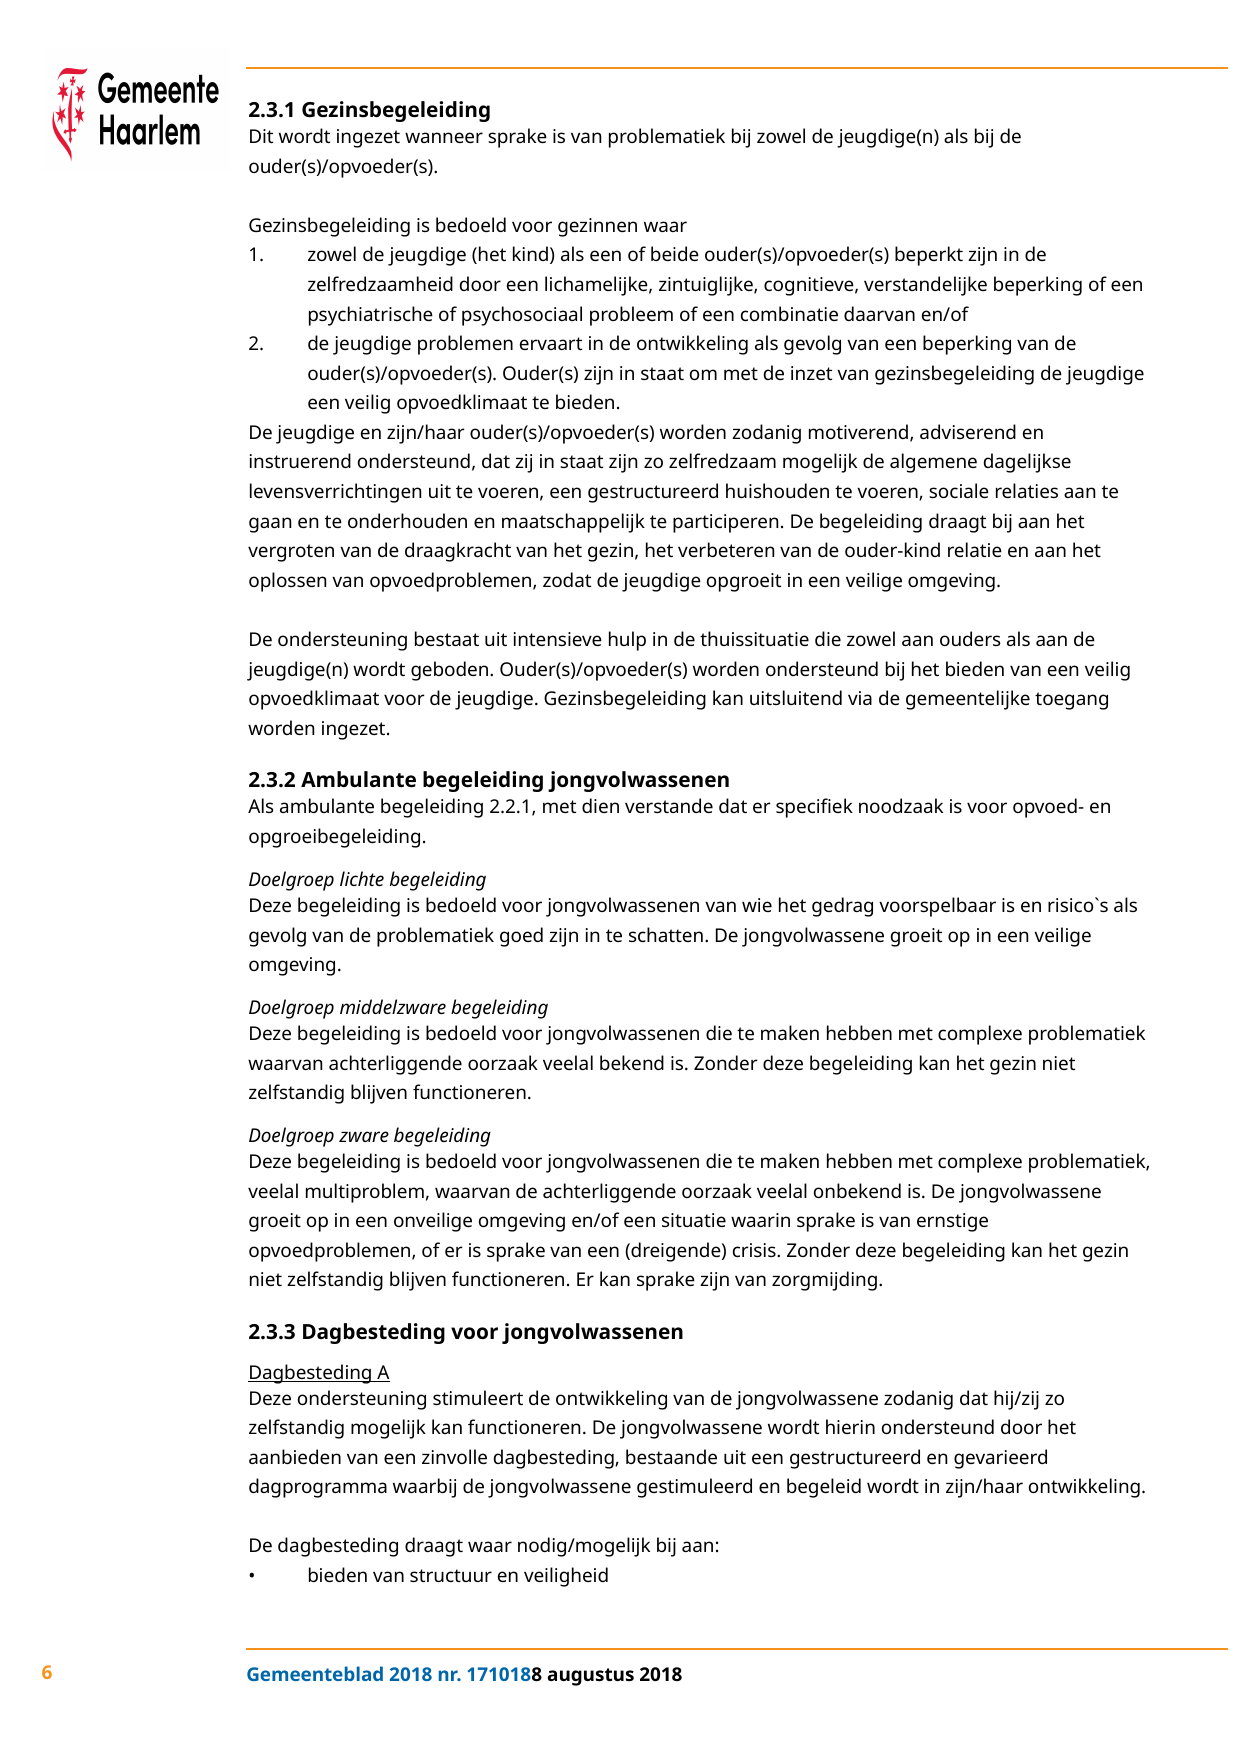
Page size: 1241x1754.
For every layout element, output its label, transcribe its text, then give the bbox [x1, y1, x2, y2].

text 2.3.3 Dagbesteding voor jongvolwassenen [248, 1317, 1152, 1345]
text De dagbesteding draagt waar nodig/mogelijk bij aan: [248, 1533, 1152, 1558]
text Doelgroep lichte begeleiding [248, 866, 1152, 892]
text 2.3.1 Gezinsbegeleiding [248, 95, 1152, 123]
list zowel de jeugdige (het kind) als een of beide ouder(s)/opvoeder(s) beperkt zijn in de zelfredzaamheid door een lichamelijke, zintuiglijke, cognitieve, verstandelijke beperking of een psychiatrische of psychosociaal probleem of een combinatie daarvan en/of [248, 242, 1152, 326]
text Deze begeleiding is bedoeld voor jongvolwassenen die te maken hebben met complexe problematiek waarvan achterliggende oorzaak veelal bekend is. Zonder deze begeleiding kan het gezin niet zelfstandig blijven functioneren. [248, 1020, 1152, 1105]
text Als ambulante begeleiding 2.2.1, met dien verstande dat er specifiek noodzaak is voor opvoed- en opgroeibegeleiding. [248, 794, 1152, 849]
text De ondersteuning bestaat uit intensieve hulp in de thuissituatie die zowel aan ouders als aan de jeugdige(n) wordt geboden. Ouder(s)/opvoeder(s) worden ondersteund bij het bieden van een veilig opvoedklimaat voor de jeugdige. Gezinsbegeleiding kan uitsluitend via de gemeentelijke toegang worden ingezet. [248, 626, 1152, 741]
text Doelgroep zware begeleiding [248, 1122, 1152, 1148]
text Doelgroep middelzware begeleiding [248, 994, 1152, 1020]
text Dagbesteding A [248, 1359, 1152, 1385]
text Deze ondersteuning stimuleert de ontwikkeling van de jongvolwassene zodanig dat hij/zij zo zelfstandig mogelijk kan functioneren. De jongvolwassene wordt hierin ondersteund door het aanbieden van een zinvolle dagbesteding, bestaande uit een gestructureerd en gevarieerd dagprogramma waarbij de jongvolwassene gestimuleerd en begeleid wordt in zijn/haar ontwikkeling. [248, 1385, 1152, 1499]
list de jeugdige problemen ervaart in de ontwikkeling als gevolg van een beperking van de ouder(s)/opvoeder(s). Ouder(s) zijn in staat om met de inzet van gezinsbegeleiding de jeugdige een veilig opvoedklimaat te bieden. [248, 330, 1152, 415]
list bieden van structuur en veiligheid [248, 1562, 1152, 1588]
text De jeugdige en zijn/haar ouder(s)/opvoeder(s) worden zodanig motiverend, adviserend en instruerend ondersteund, dat zij in staat zijn zo zelfredzaam mogelijk de algemene dagelijkse levensverrichtingen uit te voeren, een gestructureerd huishouden te voeren, sociale relaties aan te gaan en te onderhouden en maatschappelijk te participeren. De begeleiding draagt bij aan het vergroten van de draagkracht van het gezin, het verbeteren van de ouder-kind relatie en aan het oplossen van opvoedproblemen, zodat de jeugdige opgroeit in een veilige omgeving. [248, 419, 1152, 593]
text Deze begeleiding is bedoeld voor jongvolwassenen van wie het gedrag voorspelbaar is en risico`s als gevolg van de problematiek goed zijn in te schatten. De jongvolwassene groeit op in een veilige omgeving. [248, 892, 1152, 977]
text Deze begeleiding is bedoeld voor jongvolwassenen die te maken hebben met complexe problematiek, veelal multiproblem, waarvan de achterliggende oorzaak veelal onbekend is. De jongvolwassene groeit op in een onveilige omgeving en/of een situatie waarin sprake is van ernstige opvoedproblemen, of er is sprake van een (dreigende) crisis. Zonder deze begeleiding kan het gezin niet zelfstandig blijven functioneren. Er kan sprake zijn van zorgmijding. [248, 1148, 1152, 1292]
text Gezinsbegeleiding is bedoeld voor gezinnen waar [248, 212, 1152, 238]
picture [41, 47, 231, 172]
text 2.3.2 Ambulante begeleiding jongvolwassenen [248, 765, 1152, 794]
text Dit wordt ingezet wanneer sprake is van problematiek bij zowel de jeugdige(n) als bij de ouder(s)/opvoeder(s). [248, 123, 1152, 178]
